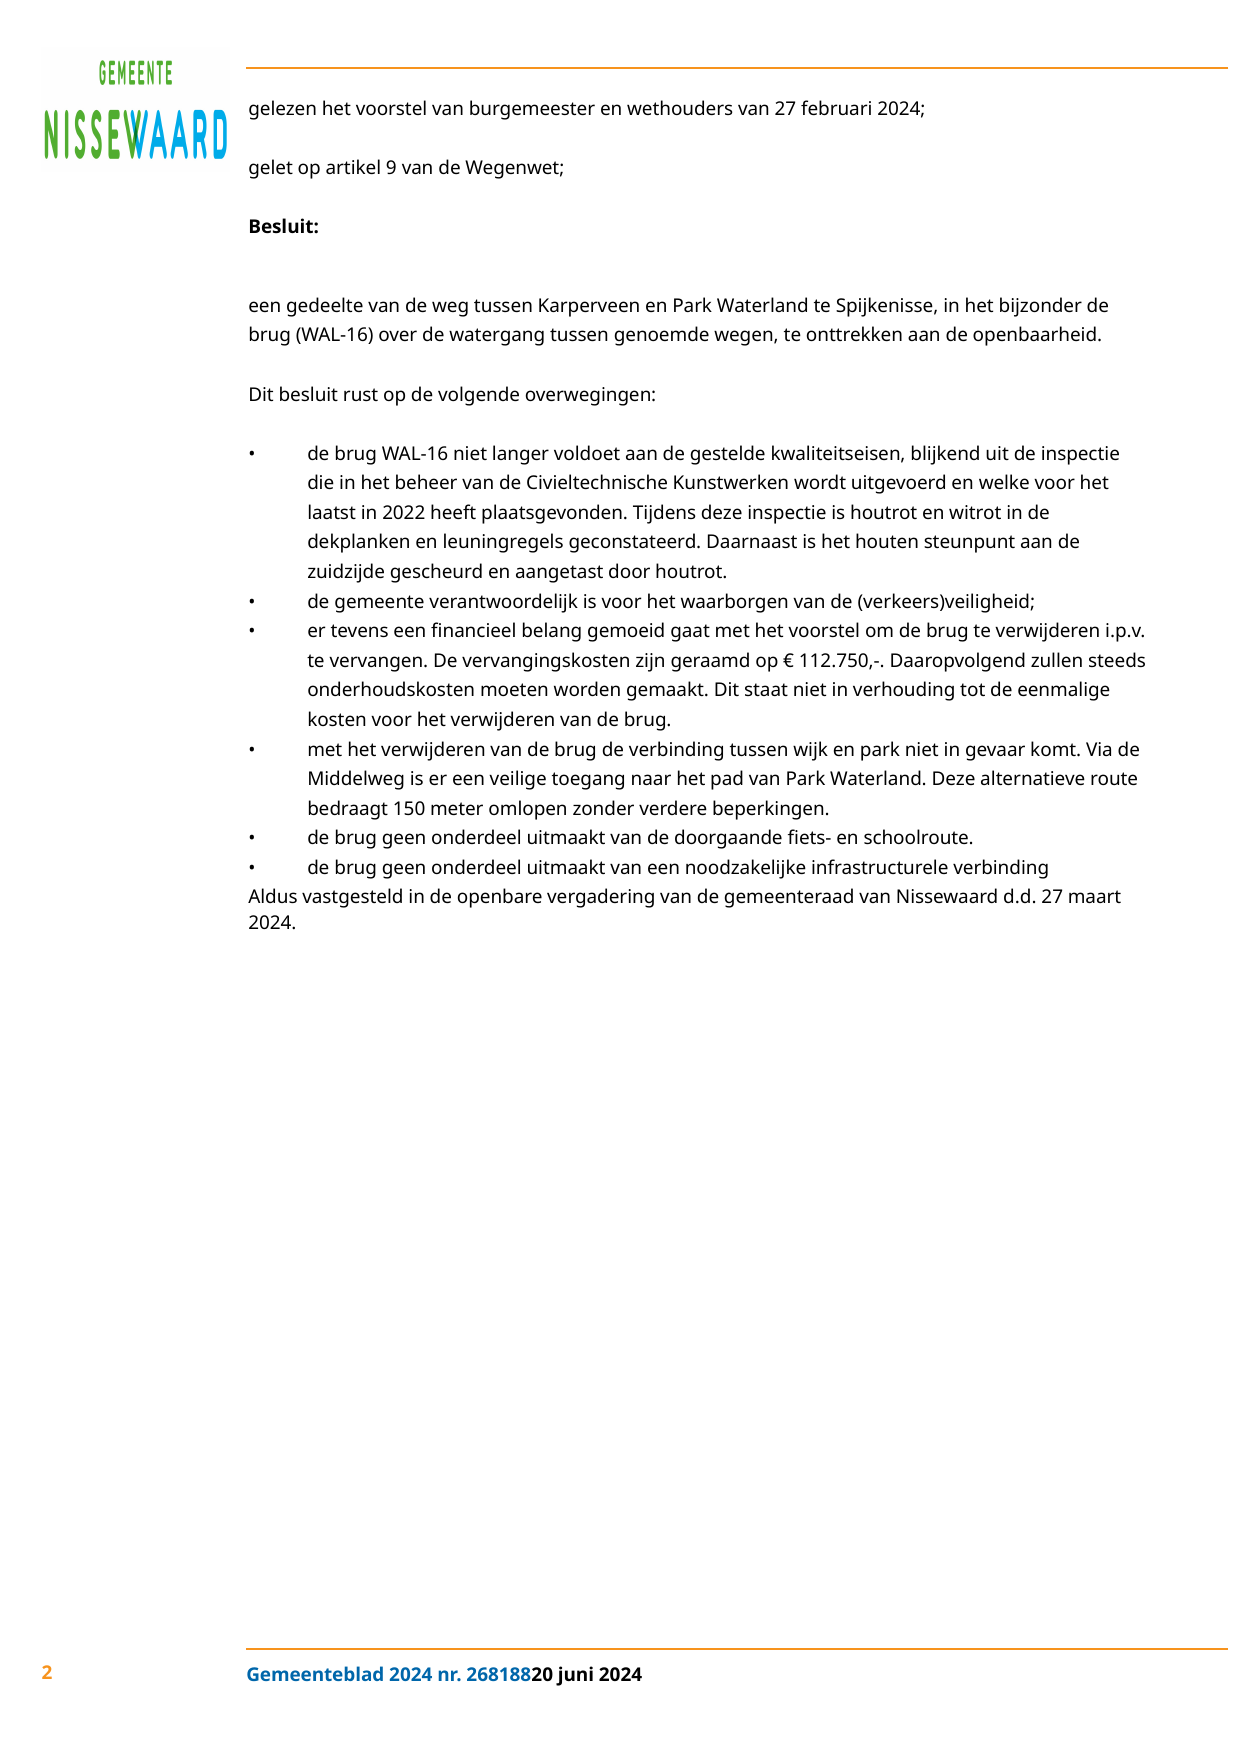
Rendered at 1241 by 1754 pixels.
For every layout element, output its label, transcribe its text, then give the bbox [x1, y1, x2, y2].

list de gemeente verantwoordelijk is voor het waarborgen van de (verkeers)veiligheid; [248, 588, 1152, 613]
list er tevens een financieel belang gemoeid gaat met het voorstel om de brug te verwijderen i.p.v. te vervangen. De vervangingskosten zijn geraamd op € 112.750,-. Daaropvolgend zullen steeds onderhoudskosten moeten worden gemaakt. Dit staat niet in verhouding tot de eenmalige kosten voor het verwijderen van de brug. [248, 617, 1152, 732]
text Aldus vastgesteld in de openbare vergadering van de gemeenteraad van Nissewaard d.d. 27 maart 2024. [248, 884, 1152, 935]
list de brug geen onderdeel uitmaakt van de doorgaande fiets- en schoolroute. [248, 824, 1152, 850]
list de brug geen onderdeel uitmaakt van een noodzakelijke infrastructurele verbinding [248, 854, 1152, 880]
text een gedeelte van de weg tussen Karperveen en Park Waterland te Spijkenisse, in het bijzonder de brug (WAL-16) over de watergang tussen genoemde wegen, te onttrekken aan de openbaarheid. [248, 292, 1152, 347]
picture [41, 47, 231, 172]
list de brug WAL-16 niet langer voldoet aan de gestelde kwaliteitseisen, blijkend uit de inspectie die in het beheer van de Civieltechnische Kunstwerken wordt uitgevoerd en welke voor het laatst in 2022 heeft plaatsgevonden. Tijdens deze inspectie is houtrot en witrot in de dekplanken en leuningregels geconstateerd. Daarnaast is het houten steunpunt aan de zuidzijde gescheurd en aangetast door houtrot. [248, 440, 1152, 584]
text Besluit: [248, 213, 1152, 239]
list met het verwijderen van de brug de verbinding tussen wijk en park niet in gevaar komt. Via de Middelweg is er een veilige toegang naar het pad van Park Waterland. Deze alternatieve route bedraagt 150 meter omlopen zonder verdere beperkingen. [248, 736, 1152, 821]
text gelezen het voorstel van burgemeester en wethouders van 27 februari 2024; [248, 95, 1152, 121]
text Dit besluit rust op de volgende overwegingen: [248, 381, 1152, 406]
text gelet op artikel 9 van de Wegenwet; [248, 154, 1152, 180]
